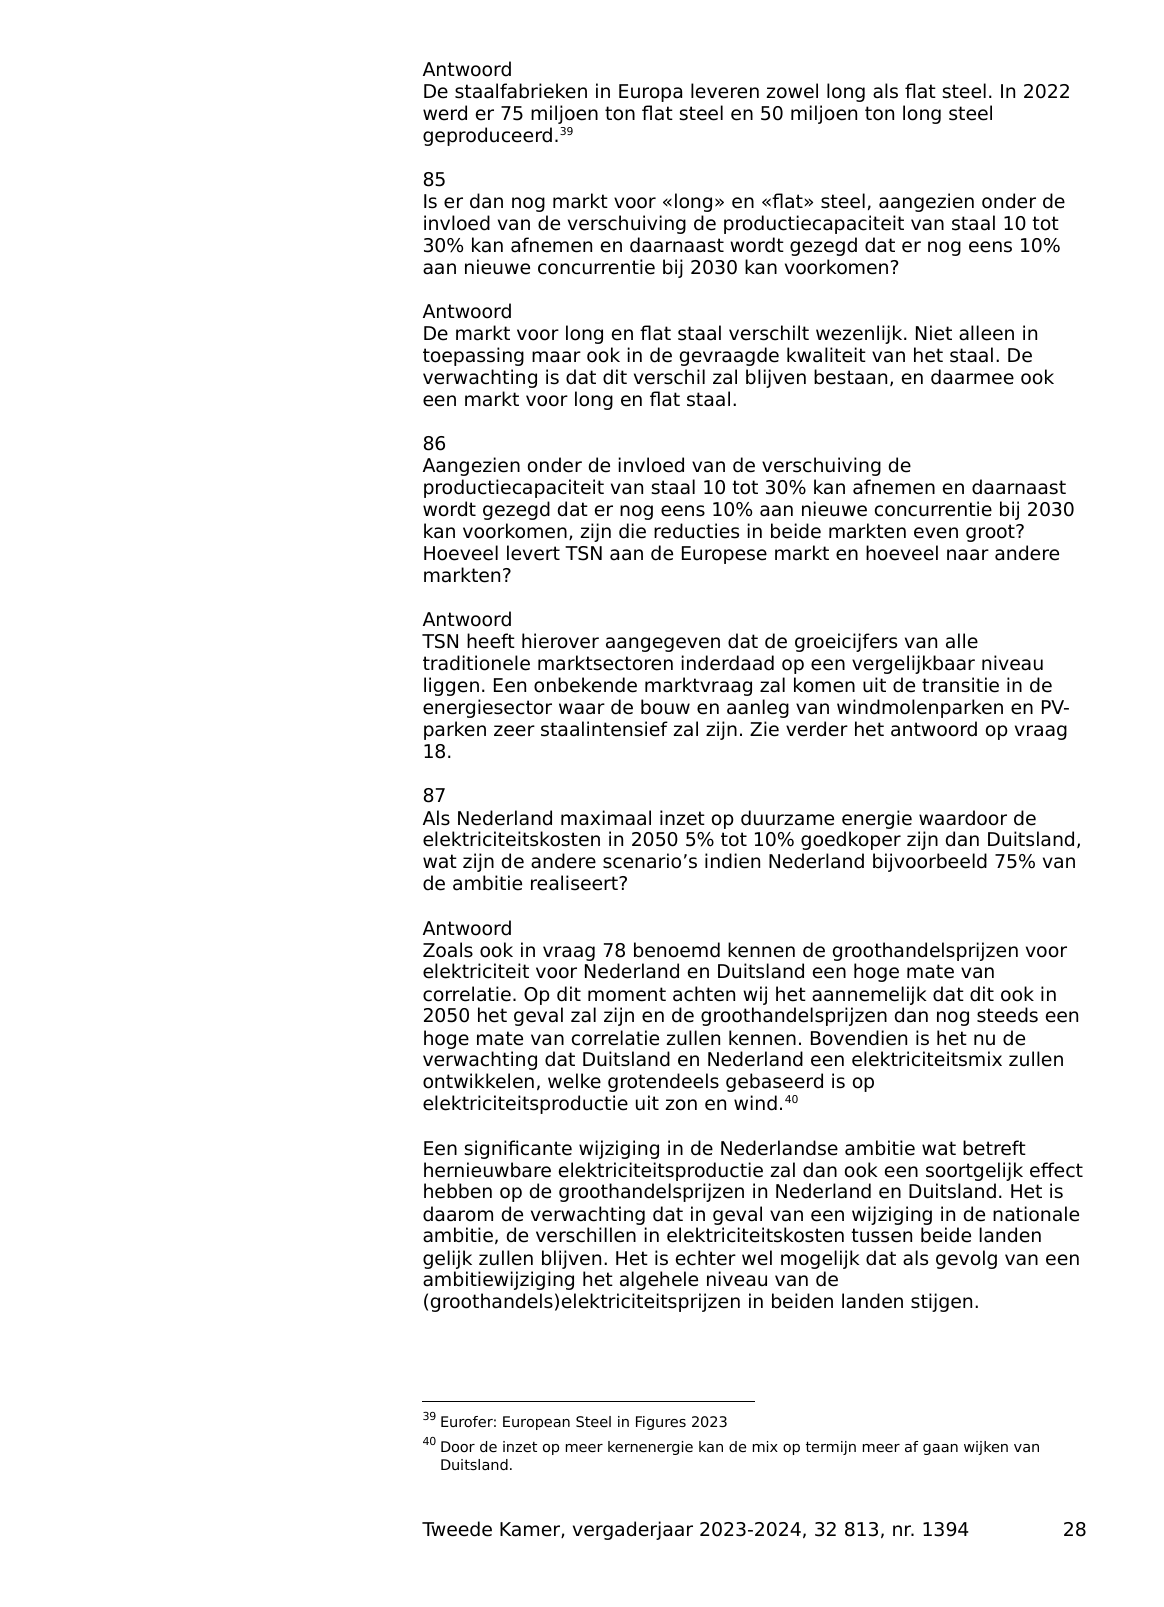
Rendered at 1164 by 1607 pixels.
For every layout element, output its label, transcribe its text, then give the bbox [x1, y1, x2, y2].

text Antwoord [422, 609, 1087, 631]
text Aangezien onder de invloed van de verschuiving de productiecapaciteit van staal 10 tot 30% kan afnemen en daarnaast wordt gezegd dat er nog eens 10% aan nieuwe concurrentie bij 2030 kan voorkomen, zijn die reducties in beide markten even groot? Hoeveel levert TSN aan de Europese markt en hoeveel naar andere markten? [422, 455, 1087, 587]
text De markt voor long en flat staal verschilt wezenlijk. Niet alleen in toepassing maar ook in de gevraagde kwaliteit van het staal. De verwachting is dat dit verschil zal blijven bestaan, en daarmee ook een markt voor long en flat staal. [422, 323, 1087, 411]
text Antwoord [422, 59, 1087, 81]
text Zoals ook in vraag 78 benoemd kennen de groothandelsprijzen voor elektriciteit voor Nederland en Duitsland een hoge mate van correlatie. Op dit moment achten wij het aannemelijk dat dit ook in 2050 het geval zal zijn en de groothandelsprijzen dan nog steeds een hoge mate van correlatie zullen kennen. Bovendien is het nu de verwachting dat Duitsland en Nederland een elektriciteitsmix zullen ontwikkelen, welke grotendeels gebaseerd is op elektriciteitsproductie uit zon en wind. [422, 939, 1087, 1115]
text TSN heeft hierover aangegeven dat de groeicijfers van alle traditionele marktsectoren inderdaad op een vergelijkbaar niveau liggen. Een onbekende marktvraag zal komen uit de transitie in de energiesector waar de bouw en aanleg van windmolenparken en PV-parken zeer staalintensief zal zijn. Zie verder het antwoord op vraag 18. [422, 631, 1087, 763]
text Antwoord [422, 301, 1087, 323]
text Door de inzet op meer kernenergie kan de mix op termijn meer af gaan wijken van Duitsland. [422, 1435, 1087, 1474]
text Eurofer: European Steel in Figures 2023 [422, 1410, 1087, 1432]
text 87 [422, 785, 1087, 807]
text Een significante wijziging in de Nederlandse ambitie wat betreft hernieuwbare elektriciteitsproductie zal dan ook een soortgelijk effect hebben op de groothandelsprijzen in Nederland en Duitsland. Het is daarom de verwachting dat in geval van een wijziging in de nationale ambitie, de verschillen in elektriciteitskosten tussen beide landen gelijk zullen blijven. Het is echter wel mogelijk dat als gevolg van een ambitiewijziging het algehele niveau van de (groothandels)elektriciteitsprijzen in beiden landen stijgen. [422, 1137, 1087, 1313]
text Als Nederland maximaal inzet op duurzame energie waardoor de elektriciteitskosten in 2050 5% tot 10% goedkoper zijn dan Duitsland, wat zijn de andere scenario’s indien Nederland bijvoorbeeld 75% van de ambitie realiseert? [422, 807, 1087, 895]
text 86 [422, 433, 1087, 455]
text Antwoord [422, 917, 1087, 939]
text 85 [422, 169, 1087, 191]
text Is er dan nog markt voor «long» en «flat» steel, aangezien onder de invloed van de verschuiving de productiecapaciteit van staal 10 tot 30% kan afnemen en daarnaast wordt gezegd dat er nog eens 10% aan nieuwe concurrentie bij 2030 kan voorkomen? [422, 191, 1087, 279]
text De staalfabrieken in Europa leveren zowel long als flat steel. In 2022 werd er 75 miljoen ton flat steel en 50 miljoen ton long steel geproduceerd. [422, 81, 1087, 147]
